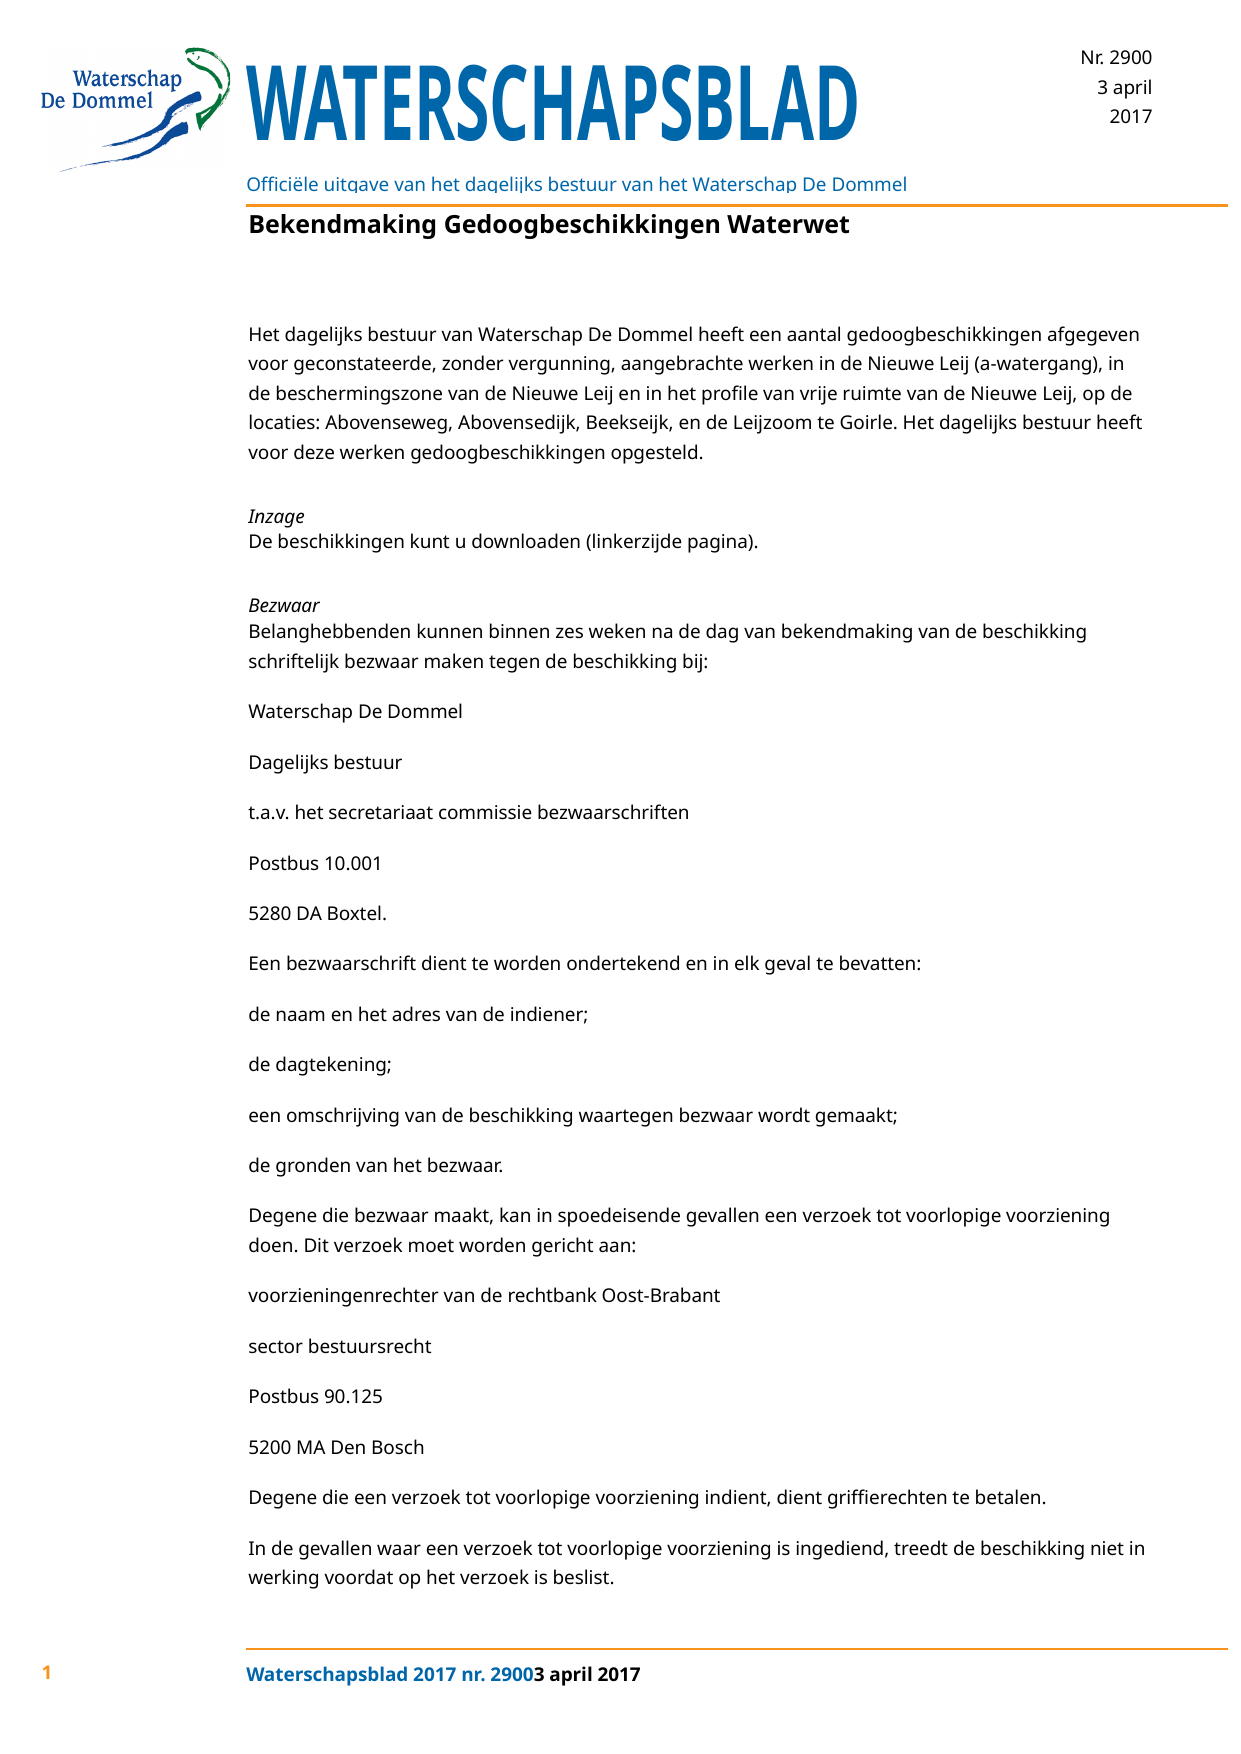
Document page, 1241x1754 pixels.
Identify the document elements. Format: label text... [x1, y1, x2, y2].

text Degene die bezwaar maakt, kan in spoedeisende gevallen een verzoek tot voorlopige voorziening doen. Dit verzoek moet worden gericht aan: [248, 1203, 1152, 1258]
text t.a.v. het secretariaat commissie bezwaarschriften [248, 799, 1152, 825]
text Het dagelijks bestuur van Waterschap De Dommel heeft een aantal gedoogbeschikkingen afgegeven voor geconstateerde, zonder vergunning, aangebrachte werken in de Nieuwe Leij (a-watergang), in de beschermingszone van de Nieuwe Leij en in het profile van vrije ruimte van de Nieuwe Leij, op de locaties: Abovenseweg, Abovensedijk, Beekseijk, en de Leijzoom te Goirle. Het dagelijks bestuur heeft voor deze werken gedoogbeschikkingen opgesteld. [248, 321, 1152, 465]
text In de gevallen waar een verzoek tot voorlopige voorziening is ingediend, treedt de beschikking niet in werking voordat op het verzoek is beslist. [248, 1535, 1152, 1590]
text De beschikkingen kunt u downloaden (linkerzijde pagina). [248, 529, 1152, 554]
text Waterschap De Dommel [248, 698, 1152, 724]
text de naam en het adres van de indiener; [248, 1001, 1152, 1027]
text Postbus 90.125 [248, 1383, 1152, 1409]
text 5280 DA Boxtel. [248, 900, 1152, 926]
text Bezwaar [248, 593, 1152, 618]
text Degene die een verzoek tot voorlopige voorziening indient, dient griffierechten te betalen. [248, 1484, 1152, 1510]
text een omschrijving van de beschikking waartegen bezwaar wordt gemaakt; [248, 1102, 1152, 1127]
text de dagtekening; [248, 1051, 1152, 1077]
picture [41, 47, 231, 172]
text voorzieningenrechter van de rechtbank Oost-Brabant [248, 1283, 1152, 1308]
text 5200 MA Den Bosch [248, 1434, 1152, 1459]
text Bekendmaking Gedoogbeschikkingen Waterwet [248, 207, 1152, 241]
text Inzage [248, 503, 1152, 529]
text sector bestuursrecht [248, 1333, 1152, 1359]
text Belanghebbenden kunnen binnen zes weken na de dag van bekendmaking van de beschikking schriftelijk bezwaar maken tegen de beschikking bij: [248, 618, 1152, 674]
text de gronden van het bezwaar. [248, 1152, 1152, 1178]
text Postbus 10.001 [248, 850, 1152, 875]
text Een bezwaarschrift dient te worden ondertekend en in elk geval te bevatten: [248, 951, 1152, 976]
text Dagelijks bestuur [248, 749, 1152, 774]
